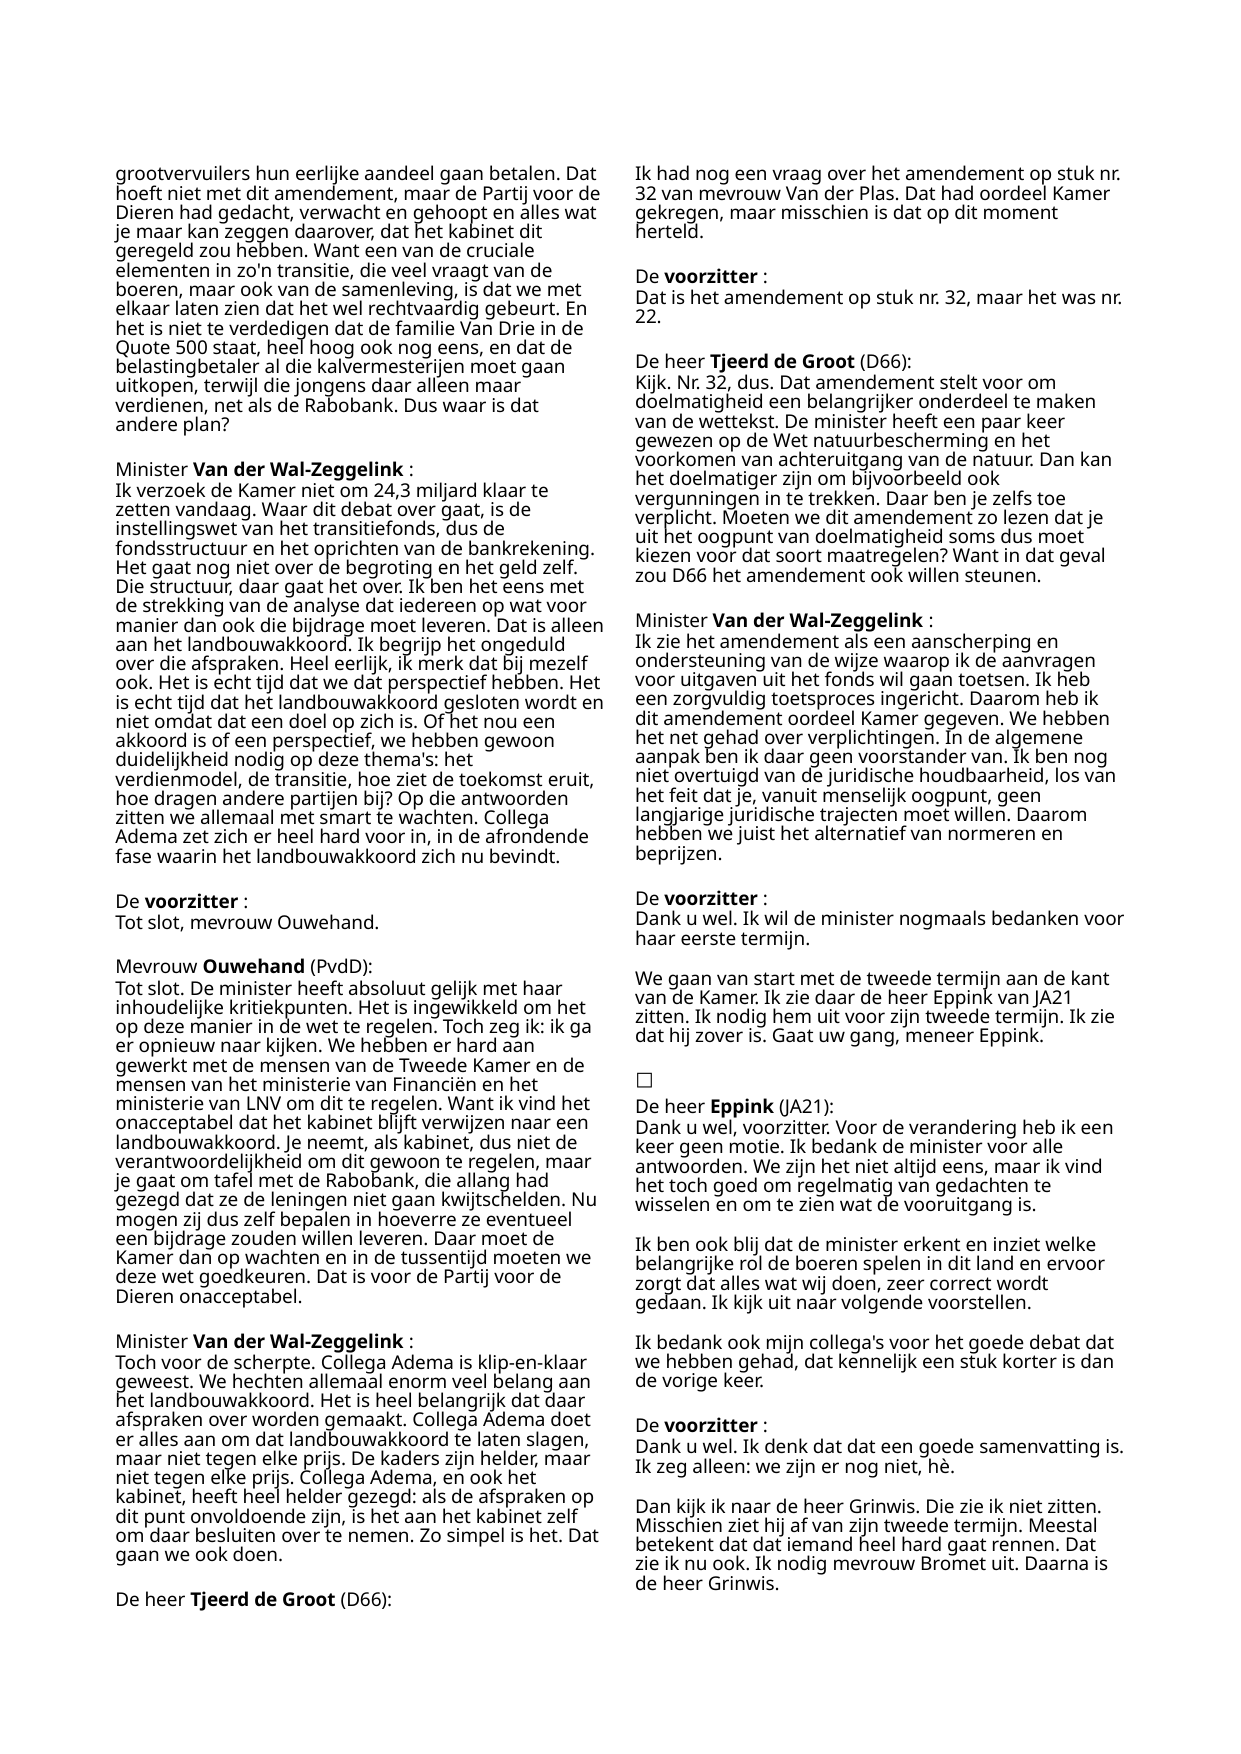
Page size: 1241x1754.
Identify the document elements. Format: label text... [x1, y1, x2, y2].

text De voorzitter : [635, 263, 1125, 289]
text Dank u wel. Ik denk dat dat een goede samenvatting is. Ik zeg alleen: we zijn er nog niet, hè. [635, 1438, 1125, 1477]
text Minister Van der Wal-Zeggelink : [115, 1328, 605, 1354]
text Minister Van der Wal-Zeggelink : [635, 607, 1125, 633]
text De voorzitter : [115, 888, 605, 914]
text Mevrouw Ouwehand (PvdD): [115, 954, 605, 979]
text Dank u wel. Ik wil de minister nogmaals bedanken voor haar eerste termijn. [635, 910, 1125, 949]
text De voorzitter : [635, 1413, 1125, 1438]
text Ik bedank ook mijn collega's voor het goede debat dat we hebben gehad, dat kennelijk een stuk korter is dan de vorige keer. [635, 1334, 1125, 1392]
text De heer Tjeerd de Groot (D66): [635, 348, 1125, 374]
text Dank u wel, voorzitter. Voor de verandering heb ik een keer geen motie. Ik bedank de minister voor alle antwoorden. We zijn het niet altijd eens, maar ik vind het toch goed om regelmatig van gedachten te wisselen en om te zien wat de vooruitgang is. [635, 1119, 1125, 1215]
text Ik verzoek de Kamer niet om 24,3 miljard klaar te zetten vandaag. Waar dit debat over gaat, is de instellingswet van het transitiefonds, dus de fondsstructuur en het oprichten van de bankrekening. Het gaat nog niet over de begroting en het geld zelf. Die structuur, daar gaat het over. Ik ben het eens met de strekking van de analyse dat iedereen op wat voor manier dan ook die bijdrage moet leveren. Dat is alleen aan het landbouwakkoord. Ik begrijp het ongeduld over die afspraken. Heel eerlijk, ik merk dat bij mezelf ook. Het is echt tijd dat we dat perspectief hebben. Het is echt tijd dat het landbouwakkoord gesloten wordt en niet omdat dat een doel op zich is. Of het nou een akkoord is of een perspectief, we hebben gewoon duidelijkheid nodig op deze thema's: het verdienmodel, de transitie, hoe ziet de toekomst eruit, hoe dragen andere partijen bij? Op die antwoorden zitten we allemaal met smart te wachten. Collega Adema zet zich er heel hard voor in, in de afrondende fase waarin het landbouwakkoord zich nu bevindt. [115, 482, 605, 867]
text Tot slot. De minister heeft absoluut gelijk met haar inhoudelijke kritiekpunten. Het is ingewikkeld om het op deze manier in de wet te regelen. Toch zeg ik: ik ga er opnieuw naar kijken. We hebben er hard aan gewerkt met de mensen van de Tweede Kamer en de mensen van het ministerie van Financiën en het ministerie van LNV om dit te regelen. Want ik vind het onacceptabel dat het kabinet blijft verwijzen naar een landbouwakkoord. Je neemt, als kabinet, dus niet de verantwoordelijkheid om dit gewoon te regelen, maar je gaat om tafel met de Rabobank, die allang had gezegd dat ze de leningen niet gaan kwijtschelden. Nu mogen zij dus zelf bepalen in hoeverre ze eventueel een bijdrage zouden willen leveren. Daar moet de Kamer dan op wachten en in de tussentijd moeten we deze wet goedkeuren. Dat is voor de Partij voor de Dieren onacceptabel. [115, 979, 605, 1307]
text Ik zie het amendement als een aanscherping en ondersteuning van de wijze waarop ik de aanvragen voor uitgaven uit het fonds wil gaan toetsen. Ik heb een zorgvuldig toetsproces ingericht. Daarom heb ik dit amendement oordeel Kamer gegeven. We hebben het net gehad over verplichtingen. In de algemene aanpak ben ik daar geen voorstander van. Ik ben nog niet overtuigd van de juridische houdbaarheid, los van het feit dat je, vanuit menselijk oogpunt, geen langjarige juridische trajecten moet willen. Daarom hebben we juist het alternatief van normeren en beprijzen. [635, 633, 1125, 864]
text We gaan van start met de tweede termijn aan de kant van de Kamer. Ik zie daar de heer Eppink van JA21 zitten. Ik nodig hem uit voor zijn tweede termijn. Ik zie dat hij zover is. Gaat uw gang, meneer Eppink. [635, 970, 1125, 1047]
text Ik ben ook blij dat de minister erkent en inziet welke belangrijke rol de boeren spelen in dit land en ervoor zorgt dat alles wat wij doen, zeer correct wordt gedaan. Ik kijk uit naar volgende voorstellen. [635, 1236, 1125, 1313]
text Ik had nog een vraag over het amendement op stuk nr. 32 van mevrouw Van der Plas. Dat had oordeel Kamer gekregen, maar misschien is dat op dit moment herteld. [635, 165, 1125, 242]
text Dat is het amendement op stuk nr. 32, maar het was nr. 22. [635, 289, 1125, 327]
text grootvervuilers hun eerlijke aandeel gaan betalen. Dat hoeft niet met dit amendement, maar de Partij voor de Dieren had gedacht, verwacht en gehoopt en alles wat je maar kan zeggen daarover, dat het kabinet dit geregeld zou hebben. Want een van de cruciale elementen in zo'n transitie, die veel vraagt van de boeren, maar ook van de samenleving, is dat we met elkaar laten zien dat het wel rechtvaardig gebeurt. En het is niet te verdedigen dat de familie Van Drie in de Quote 500 staat, heel hoog ook nog eens, en dat de belastingbetaler al die kalvermesterijen moet gaan uitkopen, terwijl die jongens daar alleen maar verdienen, net als de Rabobank. Dus waar is dat andere plan? [115, 165, 605, 435]
text ⬜ [635, 1068, 1125, 1093]
text Kijk. Nr. 32, dus. Dat amendement stelt voor om doelmatigheid een belangrijker onderdeel te maken van de wettekst. De minister heeft een paar keer gewezen op de Wet natuurbescherming en het voorkomen van achteruitgang van de natuur. Dan kan het doelmatiger zijn om bijvoorbeeld ook vergunningen in te trekken. Daar ben je zelfs toe verplicht. Moeten we dit amendement zo lezen dat je uit het oogpunt van doelmatigheid soms dus moet kiezen voor dat soort maatregelen? Want in dat geval zou D66 het amendement ook willen steunen. [635, 374, 1125, 586]
text De voorzitter : [635, 885, 1125, 910]
text De heer Eppink (JA21): [635, 1093, 1125, 1119]
text De heer Tjeerd de Groot (D66): [115, 1586, 605, 1612]
text Toch voor de scherpte. Collega Adema is klip-en-klaar geweest. We hechten allemaal enorm veel belang aan het landbouwakkoord. Het is heel belangrijk dat daar afspraken over worden gemaakt. Collega Adema doet er alles aan om dat landbouwakkoord te laten slagen, maar niet tegen elke prijs. De kaders zijn helder, maar niet tegen elke prijs. Collega Adema, en ook het kabinet, heeft heel helder gezegd: als de afspraken op dit punt onvoldoende zijn, is het aan het kabinet zelf om daar besluiten over te nemen. Zo simpel is het. Dat gaan we ook doen. [115, 1354, 605, 1566]
text Dan kijk ik naar de heer Grinwis. Die zie ik niet zitten. Misschien ziet hij af van zijn tweede termijn. Meestal betekent dat dat iemand heel hard gaat rennen. Dat zie ik nu ook. Ik nodig mevrouw Bromet uit. Daarna is de heer Grinwis. [635, 1498, 1125, 1594]
text Tot slot, mevrouw Ouwehand. [115, 914, 605, 933]
text Minister Van der Wal-Zeggelink : [115, 456, 605, 482]
